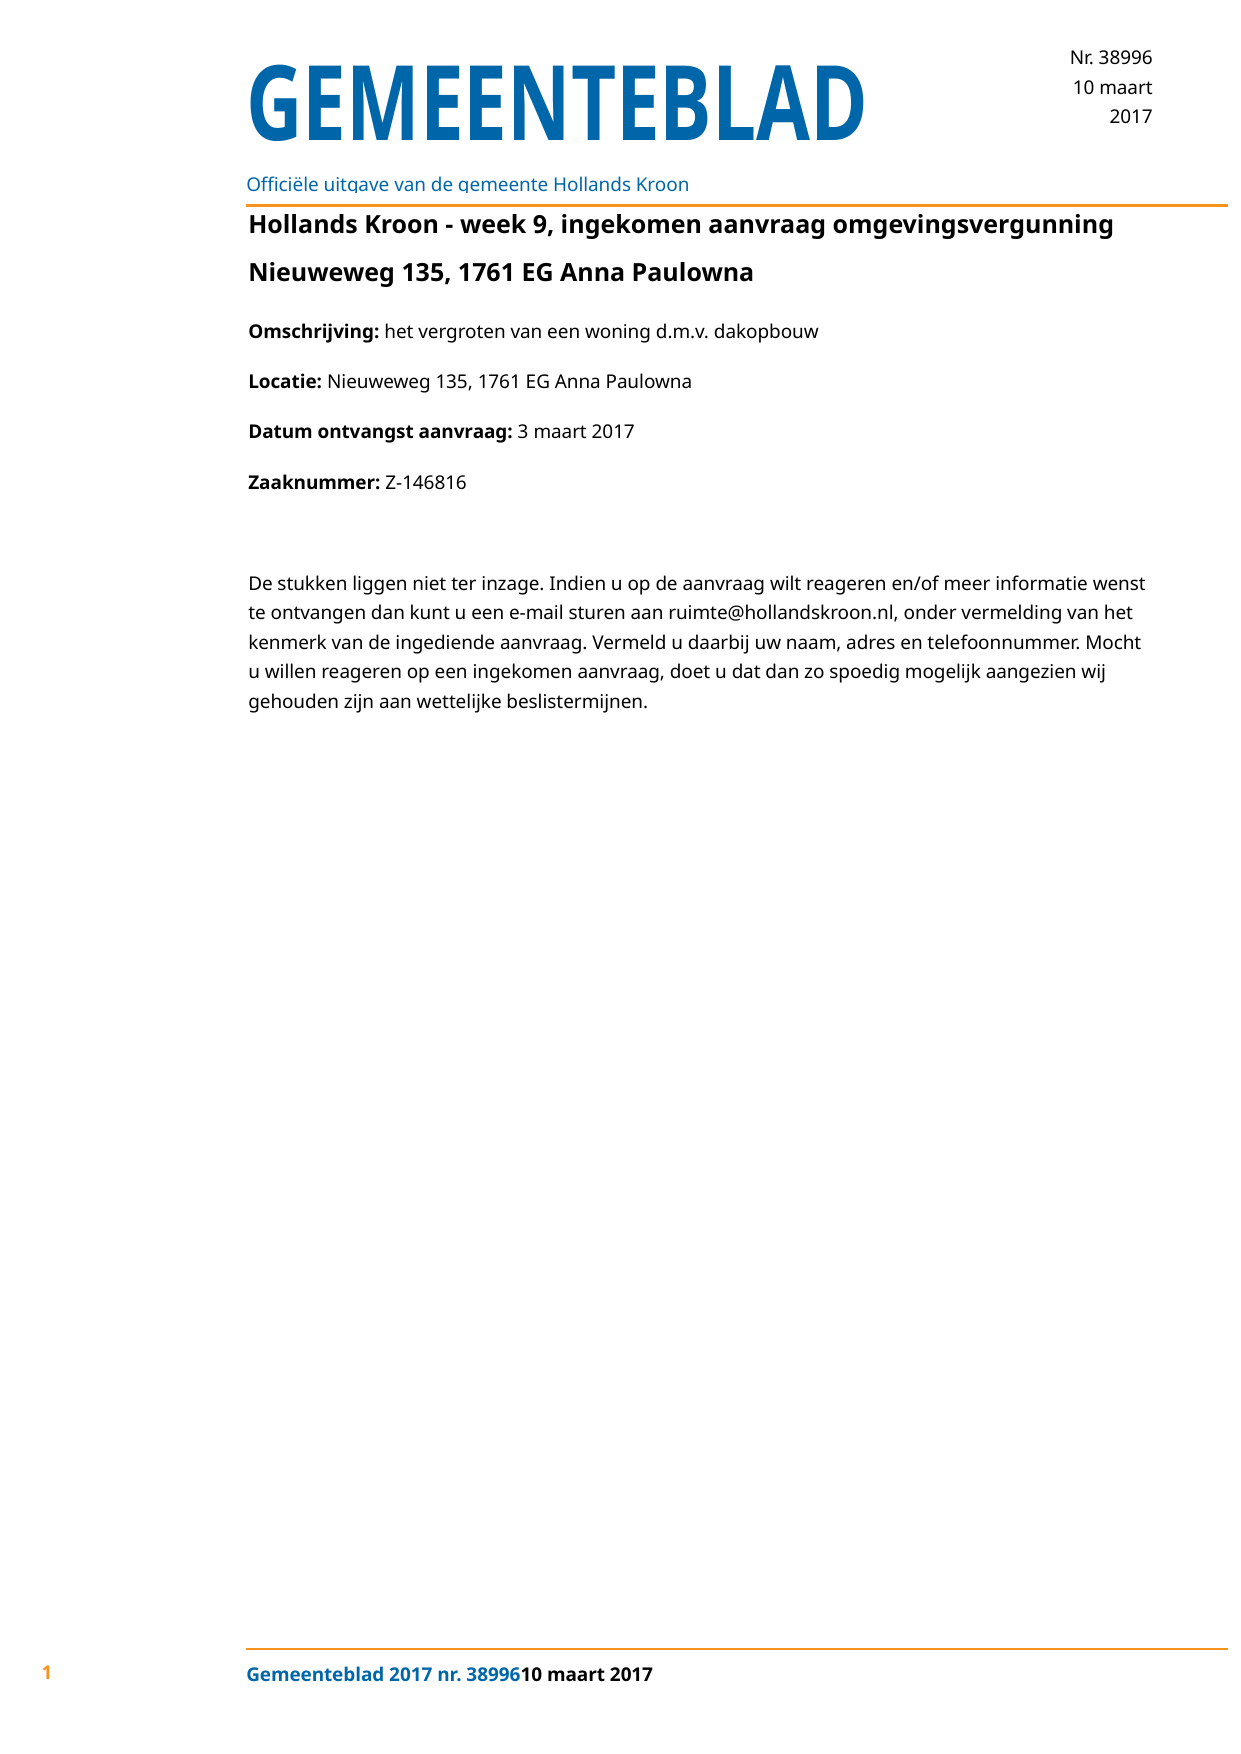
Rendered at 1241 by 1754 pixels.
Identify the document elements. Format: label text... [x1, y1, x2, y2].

text Hollands Kroon - week 9, ingekomen aanvraag omgevingsvergunning Nieuweweg 135, 1761 EG Anna Paulowna [248, 207, 1152, 288]
text De stukken liggen niet ter inzage. Indien u op de aanvraag wilt reageren en/of meer informatie wenst te ontvangen dan kunt u een e-mail sturen aan ruimte@hollandskroon.nl, onder vermelding van het kenmerk van de ingediende aanvraag. Vermeld u daarbij uw naam, adres en telefoonnummer. Mocht u willen reageren op een ingekomen aanvraag, doet u dat dan zo spoedig mogelijk aangezien wij gehouden zijn aan wettelijke beslistermijnen. [248, 570, 1152, 714]
text Locatie: Nieuweweg 135, 1761 EG Anna Paulowna [248, 368, 1152, 394]
picture [41, 47, 231, 172]
text Omschrijving: het vergroten van een woning d.m.v. dakopbouw [248, 318, 1152, 344]
text Datum ontvangst aanvraag: 3 maart 2017 [248, 419, 1152, 444]
text Zaaknummer: Z-146816 [248, 469, 1152, 495]
